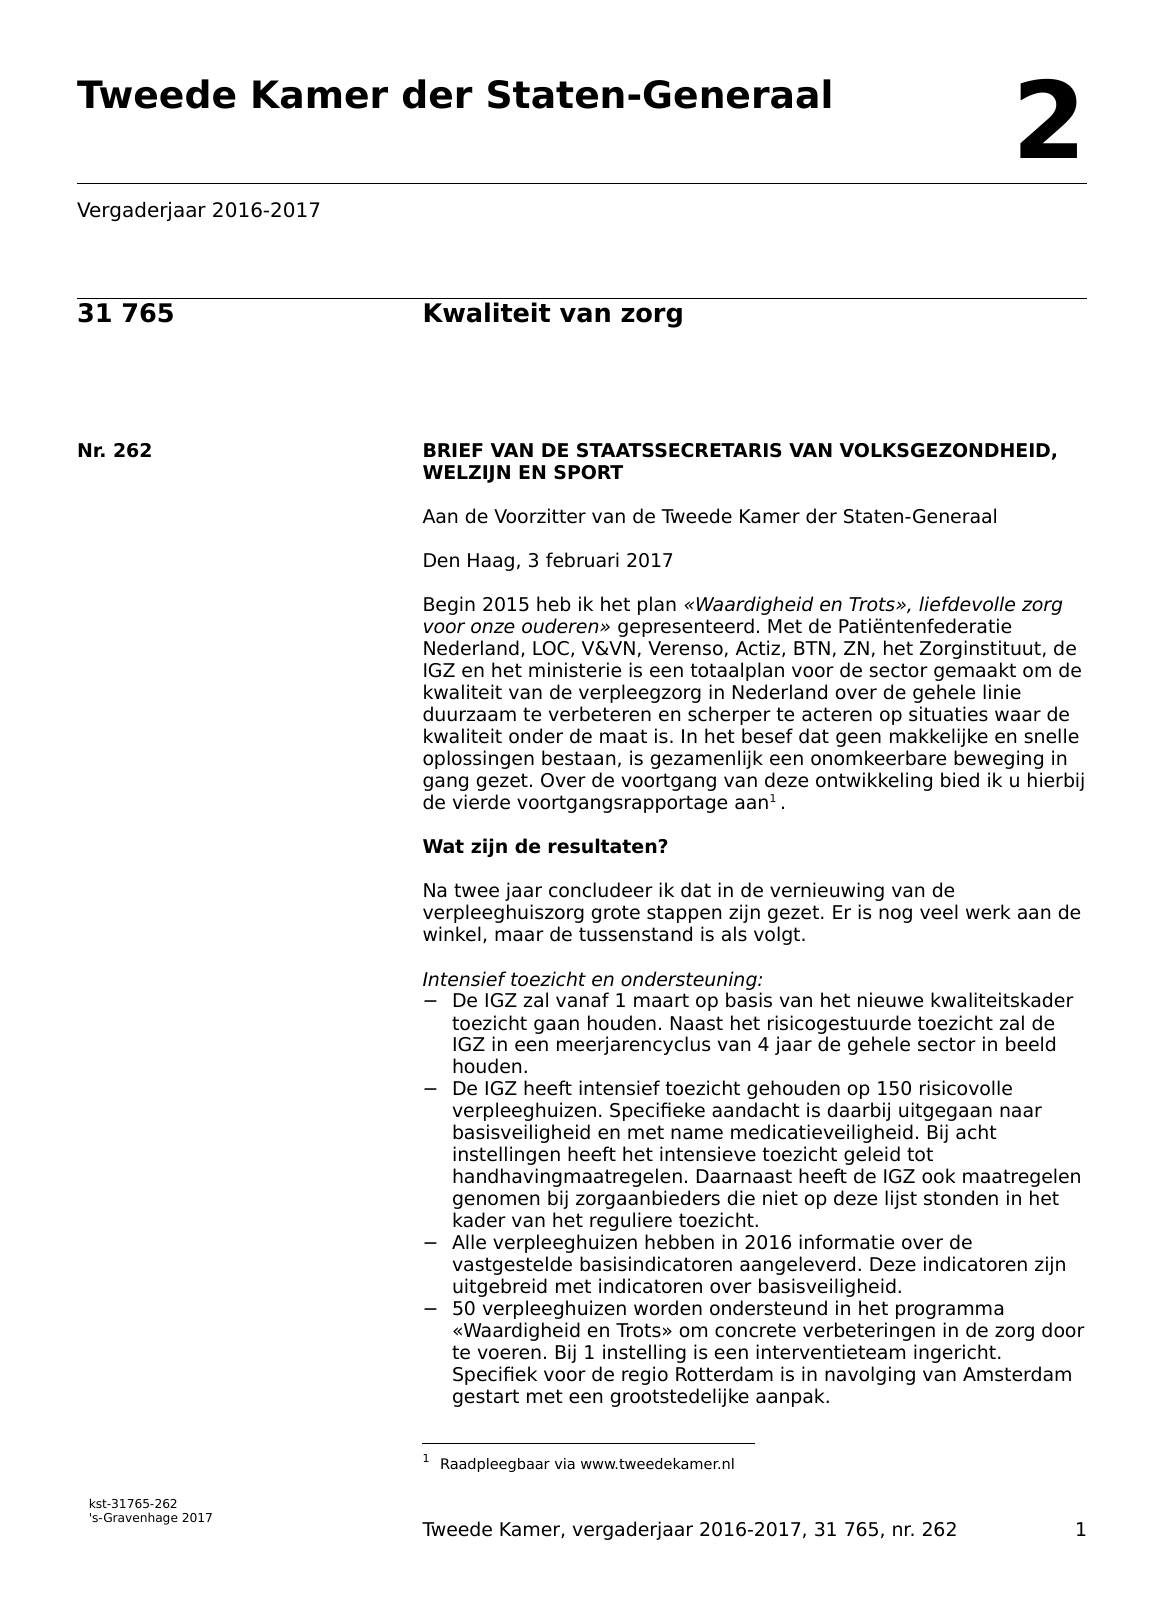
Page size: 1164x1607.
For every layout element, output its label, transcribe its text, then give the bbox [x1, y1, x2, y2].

text − Alle verpleeghuizen hebben in 2016 informatie over de vastgestelde basisindicatoren aangeleverd. Deze indicatoren zijn uitgebreid met indicatoren over basisveiligheid. [422, 1232, 1087, 1298]
text Na twee jaar concludeer ik dat in de vernieuwing van de verpleeghuiszorg grote stappen zijn gezet. Er is nog veel werk aan de winkel, maar de tussenstand is als volgt. [422, 880, 1087, 946]
subtitle Intensief toezicht en ondersteuning: [422, 968, 1087, 990]
table_header Tweede Kamer der Staten-Generaal [77, 59, 886, 183]
subtitle Wat zijn de resultaten? [422, 836, 1087, 858]
text 's-Gravenhage 2017 [88, 1511, 323, 1525]
text Den Haag, 3 februari 2017 [422, 550, 1087, 572]
table_cell Vergaderjaar 2016-2017 [77, 184, 1087, 298]
text − De IGZ heeft intensief toezicht gehouden op 150 risicovolle verpleeghuizen. Specifieke aandacht is daarbij uitgegaan naar basisveiligheid en met name medicatieveiligheid. Bij acht instellingen heeft het intensieve toezicht geleid tot handhavingmaatregelen. Daarnaast heeft de IGZ ook maatregelen genomen bij zorgaanbieders die niet op deze lijst stonden in het kader van het reguliere toezicht. [422, 1078, 1087, 1232]
text Aan de Voorzitter van de Tweede Kamer der Staten-Generaal [422, 506, 1087, 528]
text Raadpleegbaar via www.tweedekamer.nl [422, 1452, 1087, 1474]
text Begin 2015 heb ik het plan «Waardigheid en Trots», liefdevolle zorg voor onze ouderen» gepresenteerd. Met de Patiëntenfederatie Nederland, LOC, V&VN, Verenso, Actiz, BTN, ZN, het Zorginstituut, de IGZ en het ministerie is een totaalplan voor de sector gemaakt om de kwaliteit van de verpleegzorg in Nederland over de gehele linie duurzaam te verbeteren en scherper te acteren op situaties waar de kwaliteit onder de maat is. In het besef dat geen makkelijke en snelle oplossingen bestaan, is gezamenlijk een onomkeerbare beweging in gang gezet. Over de voortgang van deze ontwikkeling bied ik u hierbij de vierde voortgangsrapportage aan. [422, 594, 1087, 814]
text kst-31765-262 [88, 1497, 323, 1511]
text − 50 verpleeghuizen worden ondersteund in het programma «Waardigheid en Trots» om concrete verbeteringen in de zorg door te voeren. Bij 1 instelling is een interventieteam ingericht. Specifiek voor de regio Rotterdam is in navolging van Amsterdam gestart met een grootstedelijke aanpak. [422, 1298, 1087, 1408]
table_header 2 [886, 59, 1087, 183]
text − De IGZ zal vanaf 1 maart op basis van het nieuwe kwaliteitskader toezicht gaan houden. Naast het risicogestuurde toezicht zal de IGZ in een meerjarencyclus van 4 jaar de gehele sector in beeld houden. [422, 990, 1087, 1078]
subtitle Nr. 262 BRIEF VAN DE STAATSSECRETARIS VAN VOLKSGEZONDHEID, WELZIJN EN SPORT [77, 440, 1087, 484]
subtitle 31 765 Kwaliteit van zorg [77, 299, 1087, 329]
